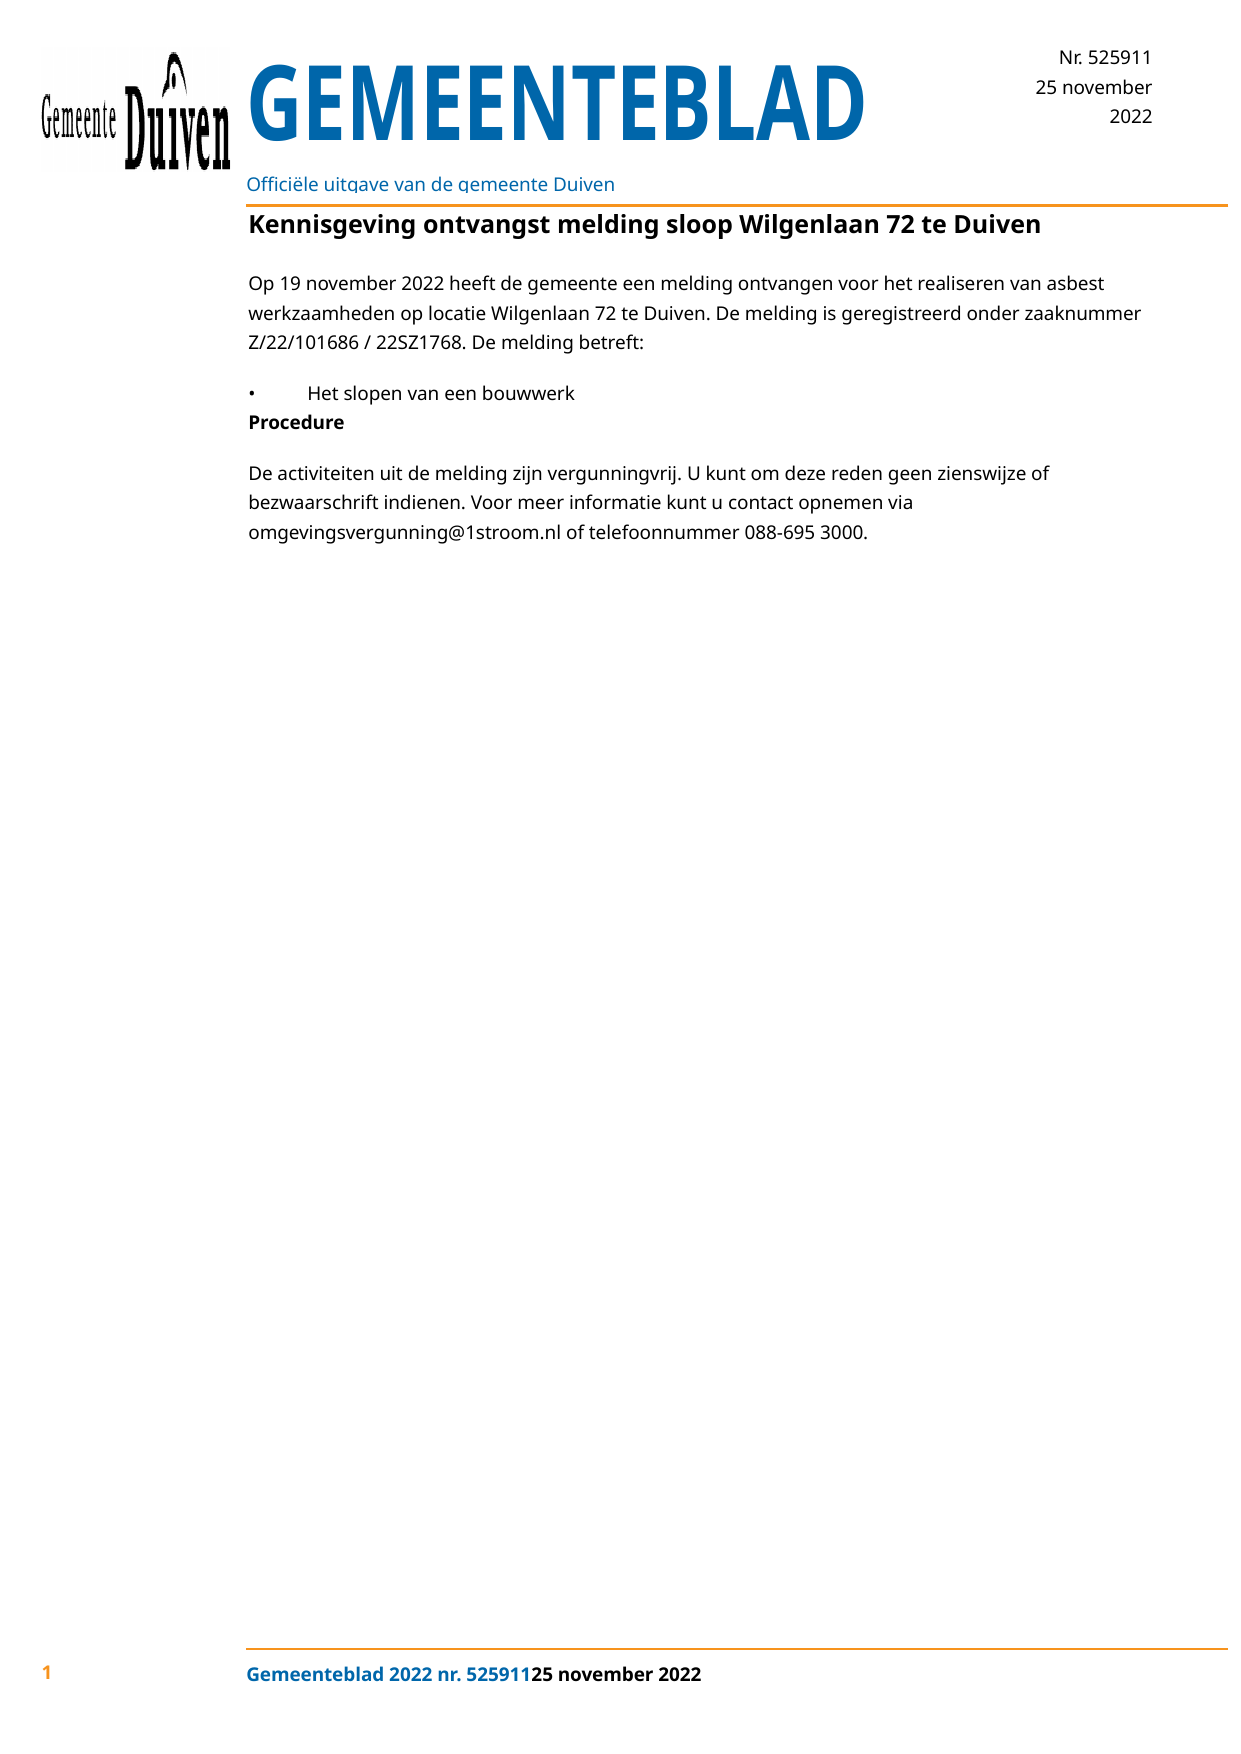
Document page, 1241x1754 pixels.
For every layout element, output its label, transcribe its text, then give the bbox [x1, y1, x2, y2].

picture [41, 47, 231, 172]
text Kennisgeving ontvangst melding sloop Wilgenlaan 72 te Duiven [248, 207, 1152, 241]
text Procedure [248, 409, 1152, 435]
text Op 19 november 2022 heeft de gemeente een melding ontvangen voor het realiseren van asbest werkzaamheden op locatie Wilgenlaan 72 te Duiven. De melding is geregistreerd onder zaaknummer Z/22/101686 / 22SZ1768. De melding betreft: [248, 270, 1152, 355]
text De activiteiten uit de melding zijn vergunningvrij. U kunt om deze reden geen zienswijze of bezwaarschrift indienen. Voor meer informatie kunt u contact opnemen via omgevingsvergunning@1stroom.nl of telefoonnummer 088-695 3000. [248, 460, 1152, 545]
list Het slopen van een bouwwerk [248, 380, 1152, 406]
